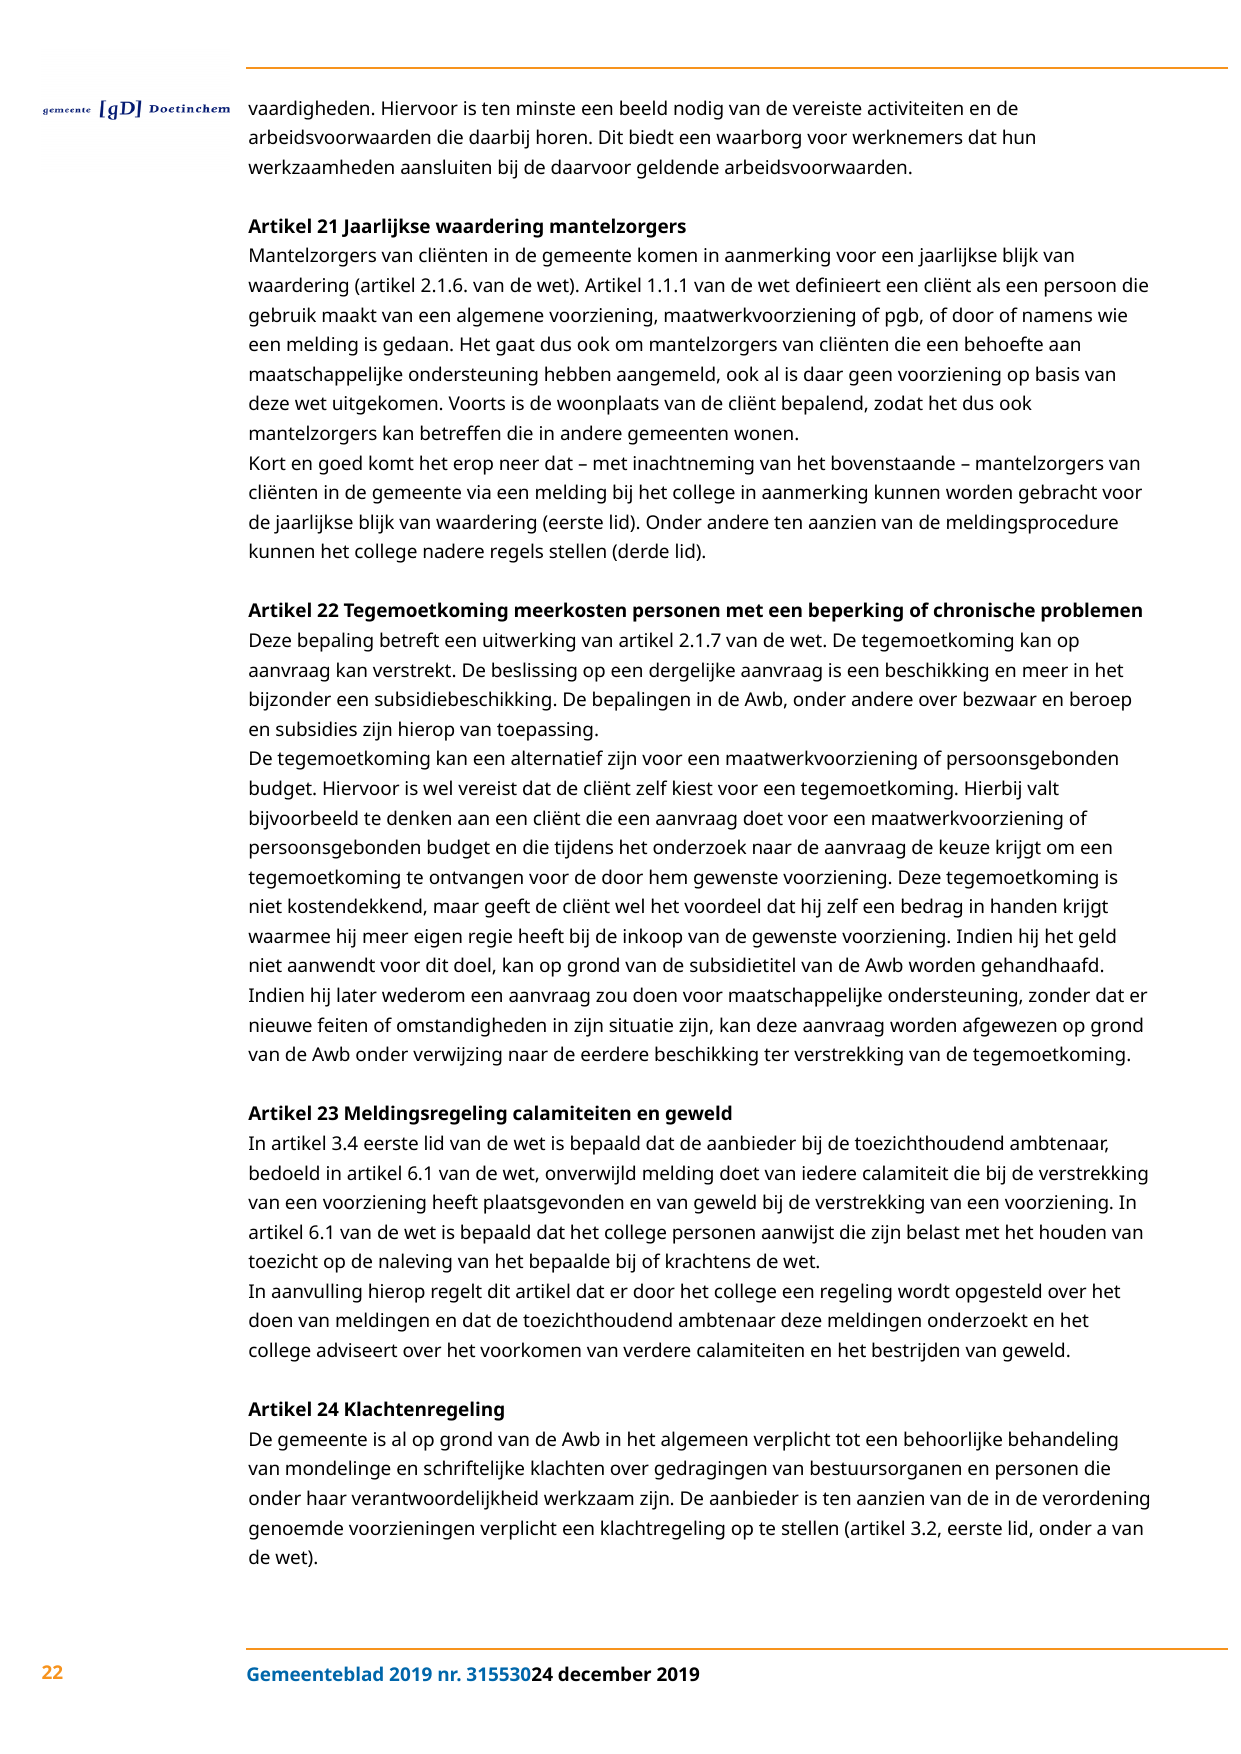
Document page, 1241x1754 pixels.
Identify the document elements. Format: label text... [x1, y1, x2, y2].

text De tegemoetkoming kan een alternatief zijn voor een maatwerkvoorziening of persoonsgebonden budget. Hiervoor is wel vereist dat de cliënt zelf kiest voor een tegemoetkoming. Hierbij valt bijvoorbeeld te denken aan een cliënt die een aanvraag doet voor een maatwerkvoorziening of persoonsgebonden budget en die tijdens het onderzoek naar de aanvraag de keuze krijgt om een tegemoetkoming te ontvangen voor de door hem gewenste voorziening. Deze tegemoetkoming is niet kostendekkend, maar geeft de cliënt wel het voordeel dat hij zelf een bedrag in handen krijgt waarmee hij meer eigen regie heeft bij de inkoop van de gewenste voorziening. Indien hij het geld niet aanwendt voor dit doel, kan op grond van de subsidietitel van de Awb worden gehandhaafd. Indien hij later wederom een aanvraag zou doen voor maatschappelijke ondersteuning, zonder dat er nieuwe feiten of omstandigheden in zijn situatie zijn, kan deze aanvraag worden afgewezen op grond van de Awb onder verwijzing naar de eerdere beschikking ter verstrekking van de tegemoetkoming. [248, 746, 1152, 1067]
text Deze bepaling betreft een uitwerking van artikel 2.1.7 van de wet. De tegemoetkoming kan op aanvraag kan verstrekt. De beslissing op een dergelijke aanvraag is een beschikking en meer in het bijzonder een subsidiebeschikking. De bepalingen in de Awb, onder andere over bezwaar en beroep en subsidies zijn hierop van toepassing. [248, 627, 1152, 742]
text De gemeente is al op grond van de Awb in het algemeen verplicht tot een behoorlijke behandeling van mondelinge en schriftelijke klachten over gedragingen van bestuursorganen en personen die onder haar verantwoordelijkheid werkzaam zijn. De aanbieder is ten aanzien van de in de verordening genoemde voorzieningen verplicht een klachtregeling op te stellen (artikel 3.2, eerste lid, onder a van de wet). [248, 1426, 1152, 1570]
text vaardigheden. Hiervoor is ten minste een beeld nodig van de vereiste activiteiten en de arbeidsvoorwaarden die daarbij horen. Dit biedt een waarborg voor werknemers dat hun werkzaamheden aansluiten bij de daarvoor geldende arbeidsvoorwaarden. [248, 95, 1152, 180]
text Artikel 22 Tegemoetkoming meerkosten personen met een beperking of chronische problemen [248, 598, 1152, 623]
picture [41, 47, 231, 172]
text Artikel 23 Meldingsregeling calamiteiten en geweld [248, 1101, 1152, 1126]
text Artikel 21 Jaarlijkse waardering mantelzorgers [248, 213, 1152, 239]
text In artikel 3.4 eerste lid van de wet is bepaald dat de aanbieder bij de toezichthoudend ambtenaar, bedoeld in artikel 6.1 van de wet, onverwijld melding doet van iedere calamiteit die bij de verstrekking van een voorziening heeft plaatsgevonden en van geweld bij de verstrekking van een voorziening. In artikel 6.1 van de wet is bepaald dat het college personen aanwijst die zijn belast met het houden van toezicht op de naleving van het bepaalde bij of krachtens de wet. [248, 1130, 1152, 1274]
text Mantelzorgers van cliënten in de gemeente komen in aanmerking voor een jaarlijkse blijk van waardering (artikel 2.1.6. van de wet). Artikel 1.1.1 van de wet definieert een cliënt als een persoon die gebruik maakt van een algemene voorziening, maatwerkvoorziening of pgb, of door of namens wie een melding is gedaan. Het gaat dus ook om mantelzorgers van cliënten die een behoefte aan maatschappelijke ondersteuning hebben aangemeld, ook al is daar geen voorziening op basis van deze wet uitgekomen. Voorts is de woonplaats van de cliënt bepalend, zodat het dus ook mantelzorgers kan betreffen die in andere gemeenten wonen. [248, 243, 1152, 446]
text Artikel 24 Klachtenregeling [248, 1396, 1152, 1422]
text In aanvulling hierop regelt dit artikel dat er door het college een regeling wordt opgesteld over het doen van meldingen en dat de toezichthoudend ambtenaar deze meldingen onderzoekt en het college adviseert over het voorkomen van verdere calamiteiten en het bestrijden van geweld. [248, 1278, 1152, 1363]
text Kort en goed komt het erop neer dat – met inachtneming van het bovenstaande – mantelzorgers van cliënten in de gemeente via een melding bij het college in aanmerking kunnen worden gebracht voor de jaarlijkse blijk van waardering (eerste lid). Onder andere ten aanzien van de meldingsprocedure kunnen het college nadere regels stellen (derde lid). [248, 450, 1152, 564]
